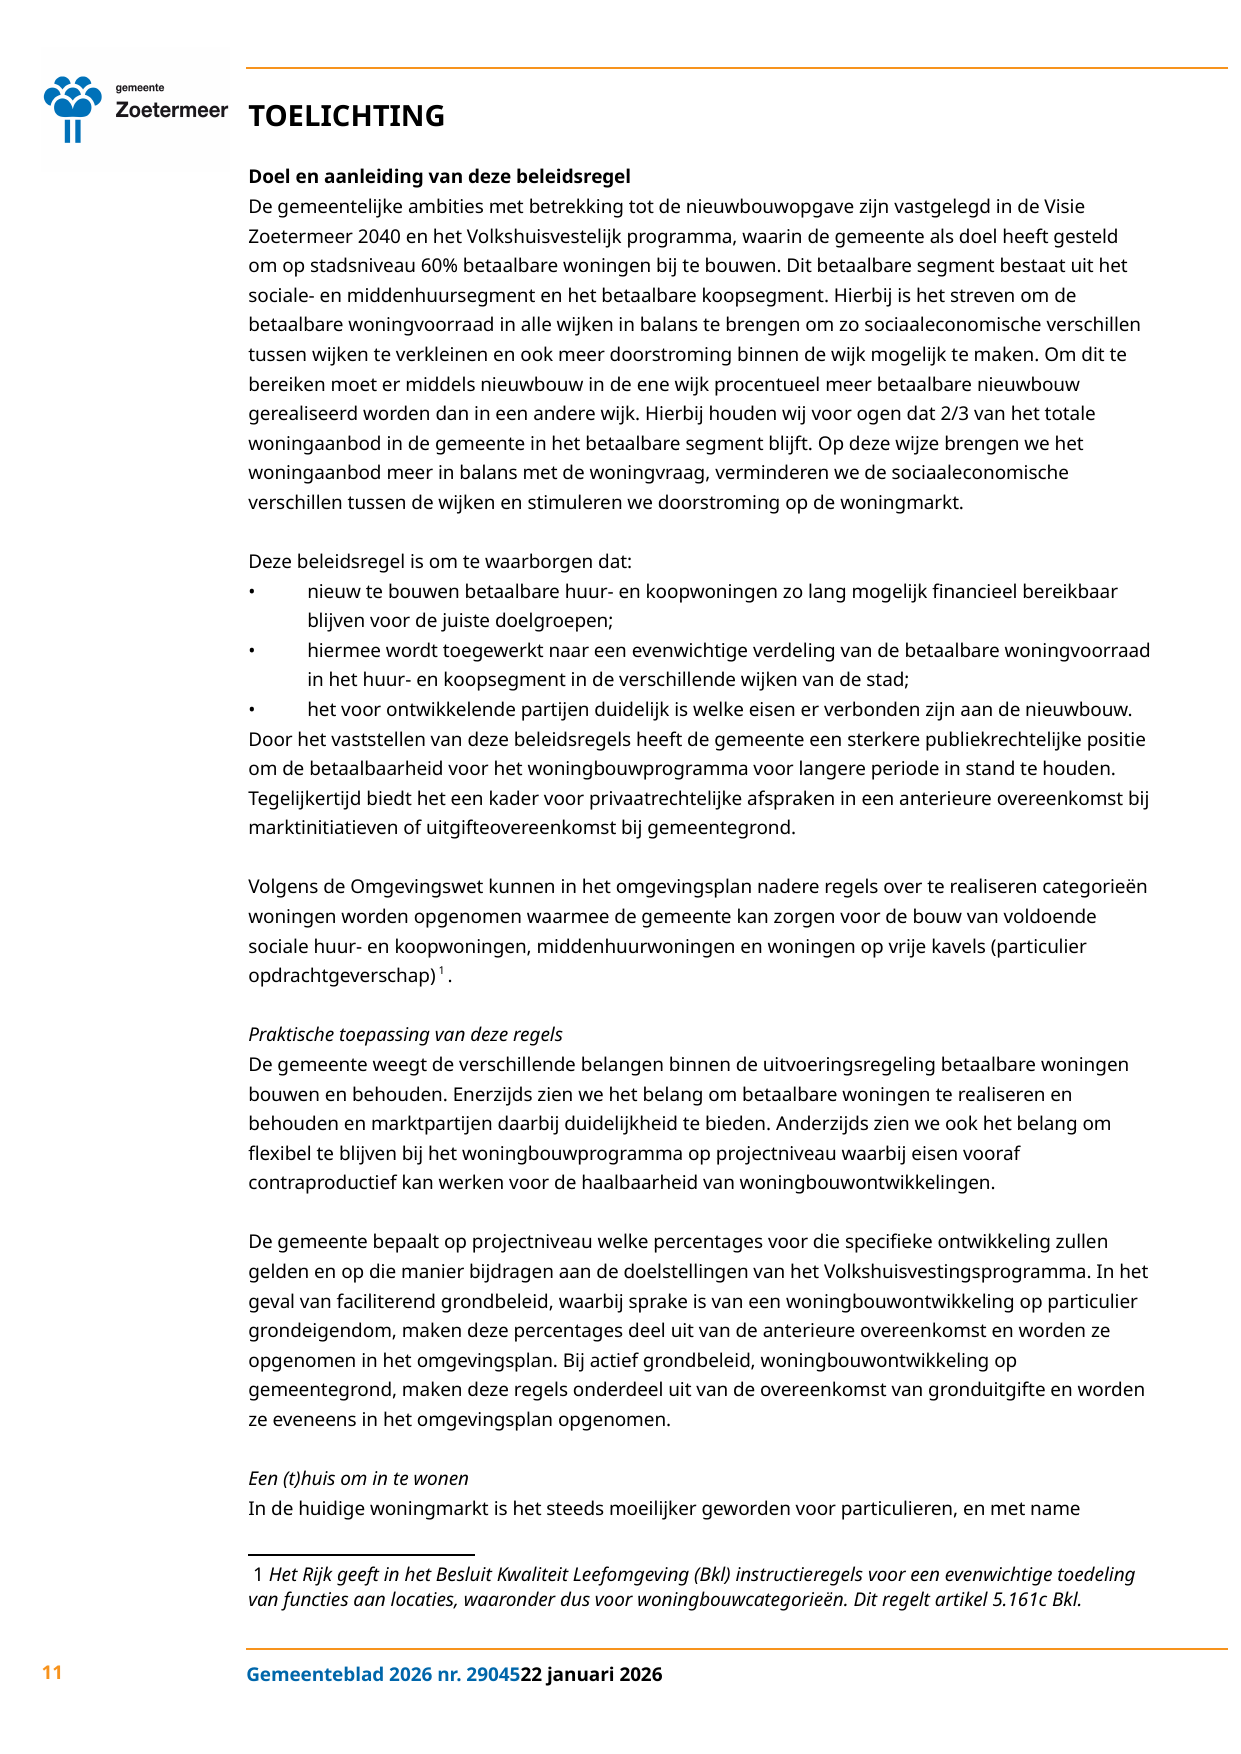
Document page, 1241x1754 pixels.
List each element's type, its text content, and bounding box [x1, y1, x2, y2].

text Een (t)huis om in te wonen [248, 1465, 1152, 1491]
text TOELICHTING [248, 95, 1152, 134]
text Volgens de Omgevingswet kunnen in het omgevingsplan nadere regels over te realiseren categorieën woningen worden opgenomen waarmee de gemeente kan zorgen voor de bouw van voldoende sociale huur- en koopwoningen, middenhuurwoningen en woningen op vrije kavels (particulier opdrachtgeverschap). [248, 874, 1152, 988]
text De gemeente bepaalt op projectniveau welke percentages voor die specifieke ontwikkeling zullen gelden en op die manier bijdragen aan de doelstellingen van het Volkshuisvestingsprogramma. In het geval van faciliterend grondbeleid, waarbij sprake is van een woningbouwontwikkeling op particulier grondeigendom, maken deze percentages deel uit van de anterieure overeenkomst en worden ze opgenomen in het omgevingsplan. Bij actief grondbeleid, woningbouwontwikkeling op gemeentegrond, maken deze regels onderdeel uit van de overeenkomst van gronduitgifte en worden ze eveneens in het omgevingsplan opgenomen. [248, 1229, 1152, 1432]
text Doel en aanleiding van deze beleidsregel [248, 164, 1152, 189]
text Het Rijk geeft in het Besluit Kwaliteit Leefomgeving (Bkl) instructieregels voor een evenwichtige toedeling van functies aan locaties, waaronder dus voor woningbouwcategorieën. Dit regelt artikel 5.161c Bkl. [248, 1561, 1152, 1612]
text Deze beleidsregel is om te waarborgen dat: [248, 548, 1152, 574]
text In de huidige woningmarkt is het steeds moeilijker geworden voor particulieren, en met name [248, 1495, 1152, 1521]
list hiermee wordt toegewerkt naar een evenwichtige verdeling van de betaalbare woningvoorraad in het huur- en koopsegment in de verschillende wijken van de stad; [248, 637, 1152, 692]
text De gemeente weegt de verschillende belangen binnen de uitvoeringsregeling betaalbare woningen bouwen en behouden. Enerzijds zien we het belang om betaalbare woningen te realiseren en behouden en marktpartijen daarbij duidelijkheid te bieden. Anderzijds zien we ook het belang om flexibel te blijven bij het woningbouwprogramma op projectniveau waarbij eisen vooraf contraproductief kan werken voor de haalbaarheid van woningbouwontwikkelingen. [248, 1051, 1152, 1195]
list nieuw te bouwen betaalbare huur- en koopwoningen zo lang mogelijk financieel bereikbaar blijven voor de juiste doelgroepen; [248, 578, 1152, 633]
text De gemeentelijke ambities met betrekking tot de nieuwbouwopgave zijn vastgelegd in de Visie Zoetermeer 2040 en het Volkshuisvestelijk programma, waarin de gemeente als doel heeft gesteld om op stadsniveau 60% betaalbare woningen bij te bouwen. Dit betaalbare segment bestaat uit het sociale- en middenhuursegment en het betaalbare koopsegment. Hierbij is het streven om de betaalbare woningvoorraad in alle wijken in balans te brengen om zo sociaaleconomische verschillen tussen wijken te verkleinen en ook meer doorstroming binnen de wijk mogelijk te maken. Om dit te bereiken moet er middels nieuwbouw in de ene wijk procentueel meer betaalbare nieuwbouw gerealiseerd worden dan in een andere wijk. Hierbij houden wij voor ogen dat 2/3 van het totale woningaanbod in de gemeente in het betaalbare segment blijft. Op deze wijze brengen we het woningaanbod meer in balans met de woningvraag, verminderen we de sociaaleconomische verschillen tussen de wijken en stimuleren we doorstroming op de woningmarkt. [248, 193, 1152, 515]
list het voor ontwikkelende partijen duidelijk is welke eisen er verbonden zijn aan de nieuwbouw. [248, 696, 1152, 722]
text Praktische toepassing van deze regels [248, 1022, 1152, 1047]
picture [41, 47, 231, 172]
text Door het vaststellen van deze beleidsregels heeft de gemeente een sterkere publiekrechtelijke positie om de betaalbaarheid voor het woningbouwprogramma voor langere periode in stand te houden. Tegelijkertijd biedt het een kader voor privaatrechtelijke afspraken in een anterieure overeenkomst bij marktinitiatieven of uitgifteovereenkomst bij gemeentegrond. [248, 726, 1152, 840]
